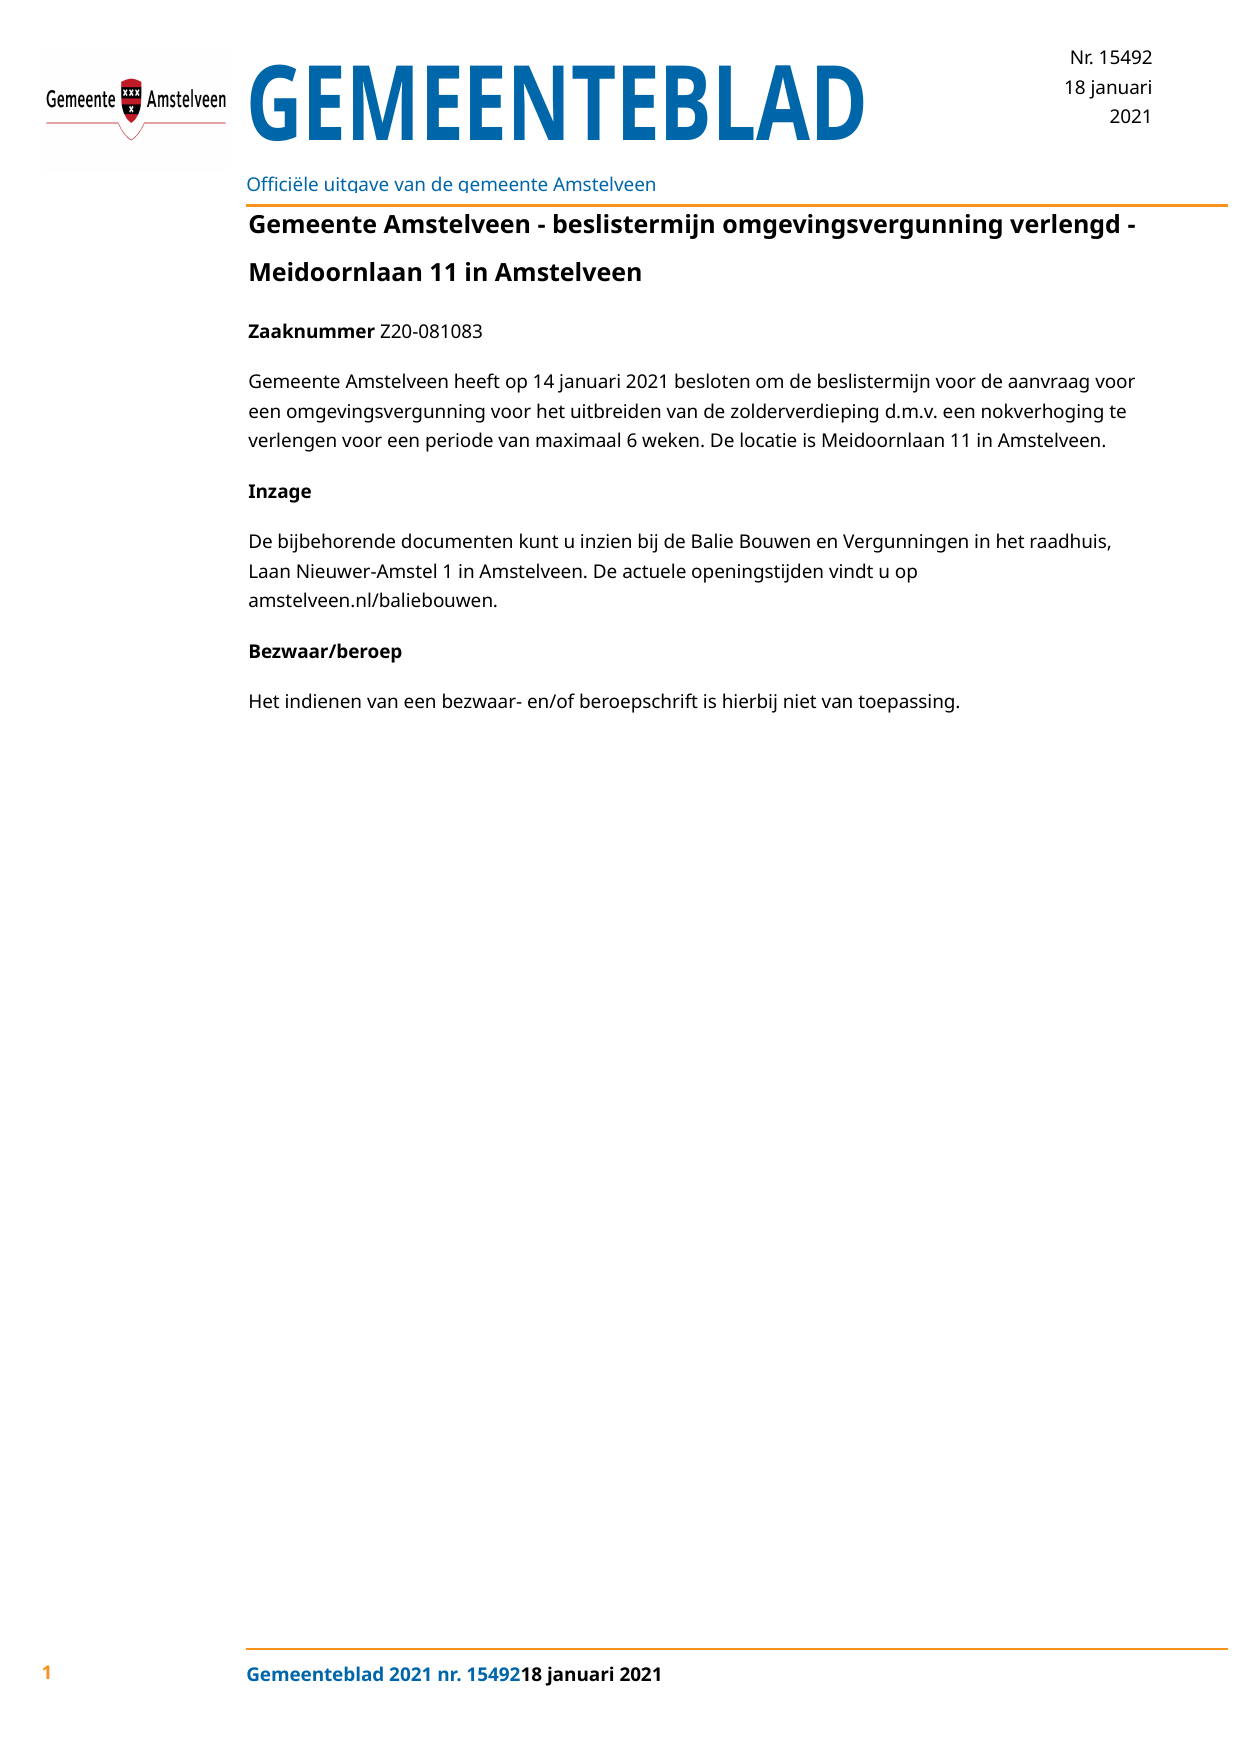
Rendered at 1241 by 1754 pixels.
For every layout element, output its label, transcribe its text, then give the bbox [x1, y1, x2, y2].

picture [41, 47, 231, 172]
text Inzage [248, 478, 1152, 504]
text Zaaknummer Z20-081083 [248, 318, 1152, 344]
text Gemeente Amstelveen heeft op 14 januari 2021 besloten om de beslistermijn voor de aanvraag voor een omgevingsvergunning voor het uitbreiden van de zolderverdieping d.m.v. een nokverhoging te verlengen voor een periode van maximaal 6 weken. De locatie is Meidoornlaan 11 in Amstelveen. [248, 368, 1152, 453]
text De bijbehorende documenten kunt u inzien bij de Balie Bouwen en Vergunningen in het raadhuis, Laan Nieuwer-Amstel 1 in Amstelveen. De actuele openingstijden vindt u op amstelveen.nl/baliebouwen. [248, 528, 1152, 613]
text Het indienen van een bezwaar- en/of beroepschrift is hierbij niet van toepassing. [248, 688, 1152, 714]
text Gemeente Amstelveen - beslistermijn omgevingsvergunning verlengd - Meidoornlaan 11 in Amstelveen [248, 207, 1152, 288]
text Bezwaar/beroep [248, 638, 1152, 664]
